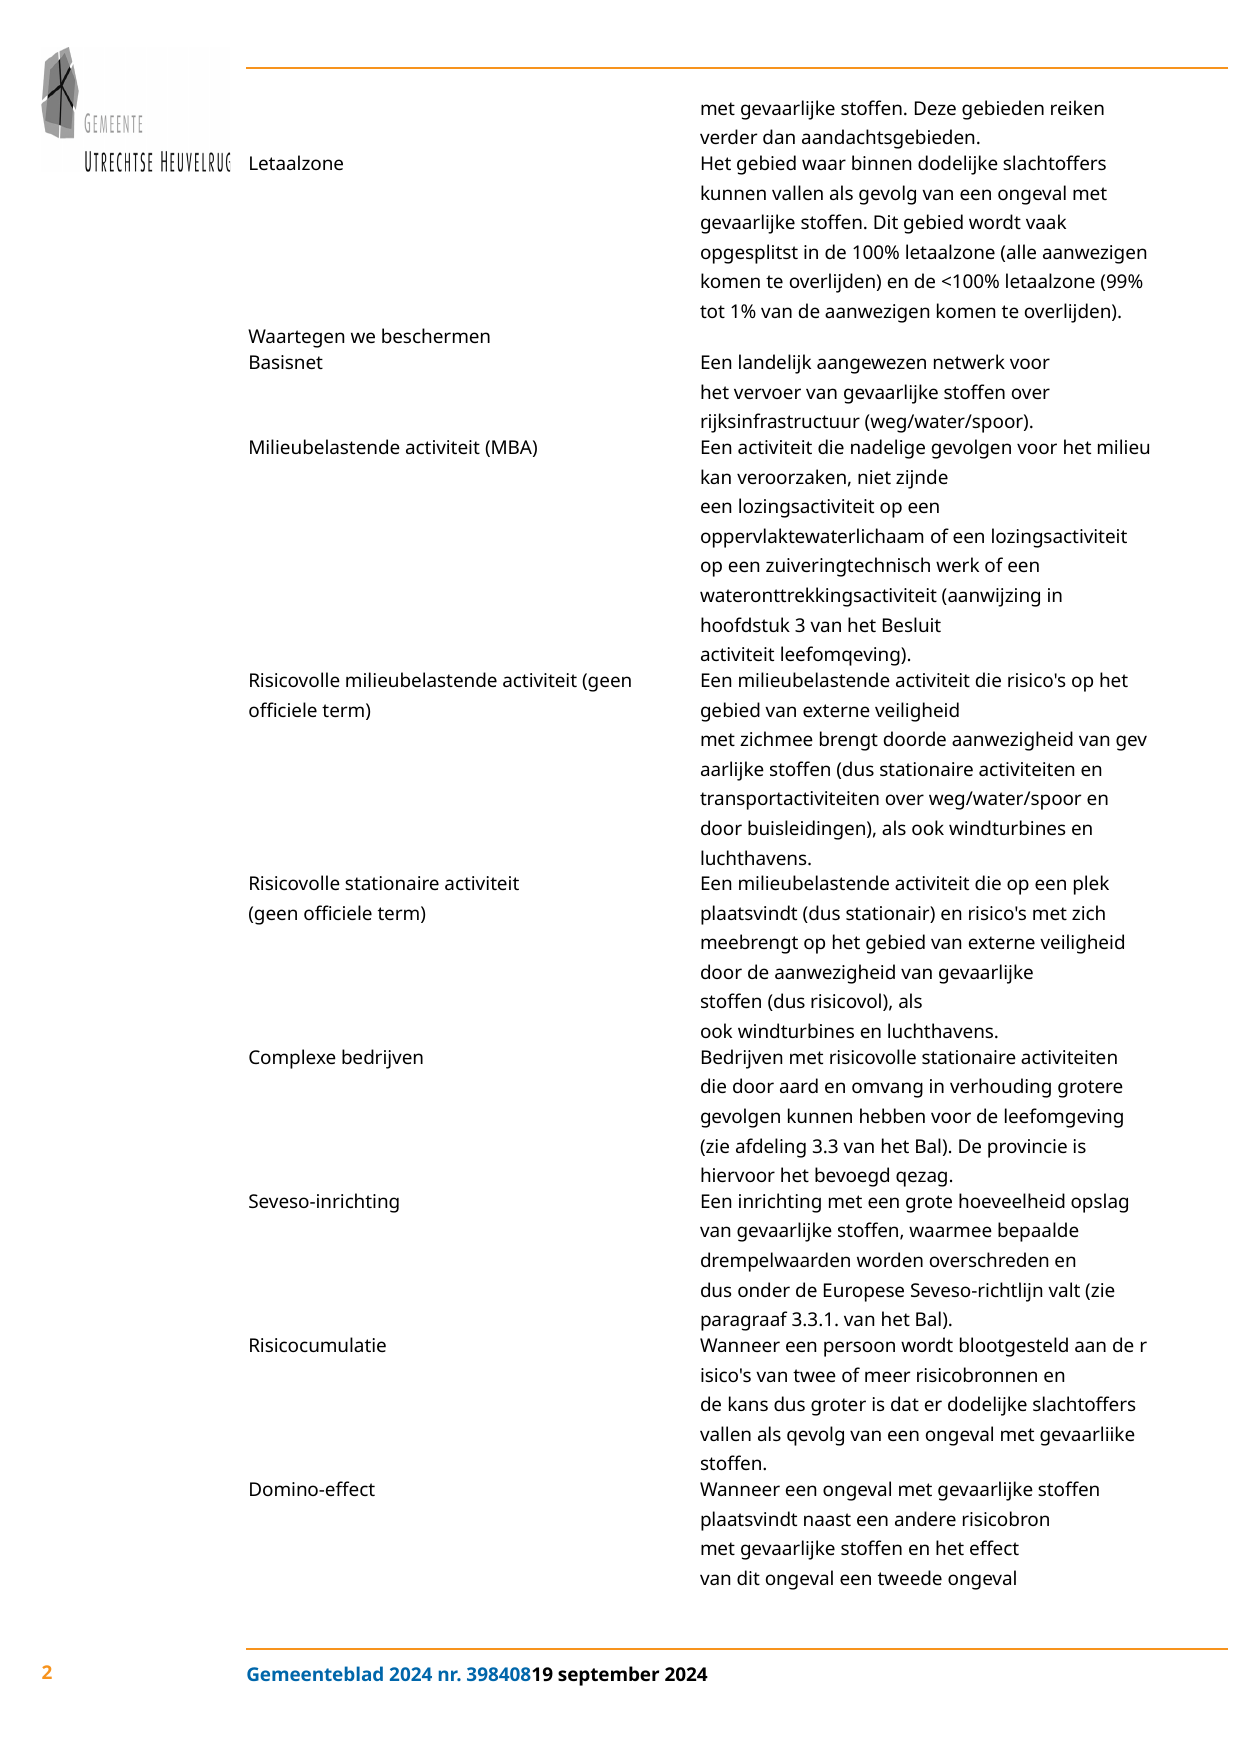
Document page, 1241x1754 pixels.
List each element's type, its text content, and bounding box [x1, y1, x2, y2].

picture [41, 47, 231, 172]
table_cell Een activiteit die nadelige gevolgen voor het milieu kan veroorzaken, niet zijnde een lozingsactiviteit op een oppervlaktewaterlichaam of een lozingsactiviteit op een zuiveringtechnisch werk of een wateronttrekkingsactiviteit (aanwijzing in hoofdstuk 3 van het Besluit activiteit leefomqeving). [700, 434, 1152, 667]
table_cell Wanneer een ongeval met gevaarlijke stoffen plaatsvindt naast een andere risicobron met gevaarlijke stoffen en het effect van dit ongeval een tweede ongeval [700, 1476, 1152, 1591]
table_cell Een milieubelastende activiteit die op een plek plaatsvindt (dus stationair) en risico's met zich meebrengt op het gebied van externe veiligheid door de aanwezigheid van gevaarlijke stoffen (dus risicovol), als ook windturbines en luchthavens. [700, 870, 1152, 1044]
table_cell Complexe bedrijven [248, 1044, 700, 1188]
table_cell Basisnet [248, 350, 700, 434]
table_cell met gevaarlijke stoffen. Deze gebieden reiken verder dan aandachtsgebieden. [700, 95, 1152, 150]
table_cell Risicovolle milieubelastende activiteit (geen officiele term) [248, 667, 700, 870]
table_cell Bedrijven met risicovolle stationaire activiteiten die door aard en omvang in verhouding grotere gevolgen kunnen hebben voor de leefomgeving (zie afdeling 3.3 van het Bal). De provincie is hiervoor het bevoegd qezag. [700, 1044, 1152, 1188]
table_cell Risicovolle stationaire activiteit (geen officiele term) [248, 870, 700, 1044]
table_cell Seveso-inrichting [248, 1188, 700, 1332]
table_cell Letaalzone [248, 150, 700, 324]
table_cell Een landelijk aangewezen netwerk voor het vervoer van gevaarlijke stoffen over rijksinfrastructuur (weg/water/spoor). [700, 350, 1152, 434]
table_cell Waartegen we beschermen [248, 324, 700, 349]
table_cell Risicocumulatie [248, 1332, 700, 1476]
table_cell Milieubelastende activiteit (MBA) [248, 434, 700, 667]
table_cell Een inrichting met een grote hoeveelheid opslag van gevaarlijke stoffen, waarmee bepaalde drempelwaarden worden overschreden en dus onder de Europese Seveso-richtlijn valt (zie paragraaf 3.3.1. van het Bal). [700, 1188, 1152, 1332]
table_cell Het gebied waar binnen dodelijke slachtoffers kunnen vallen als gevolg van een ongeval met gevaarlijke stoffen. Dit gebied wordt vaak opgesplitst in de 100% letaalzone (alle aanwezigen komen te overlijden) en de <100% letaalzone (99% tot 1% van de aanwezigen komen te overlijden). [700, 150, 1152, 324]
table_cell [700, 324, 1152, 349]
table_cell Domino-effect [248, 1476, 700, 1591]
table_cell Een milieubelastende activiteit die risico's op het gebied van externe veiligheid met zichmee brengt doorde aanwezigheid van gevaarlijke stoffen (dus stationaire activiteiten en transportactiviteiten over weg/water/spoor en door buisleidingen), als ook windturbines en luchthavens. [700, 667, 1152, 870]
table_cell [248, 95, 700, 150]
table_cell Wanneer een persoon wordt blootgesteld aan de risico's van twee of meer risicobronnen en de kans dus groter is dat er dodelijke slachtoffers vallen als qevolg van een ongeval met gevaarliike stoffen. [700, 1332, 1152, 1476]
